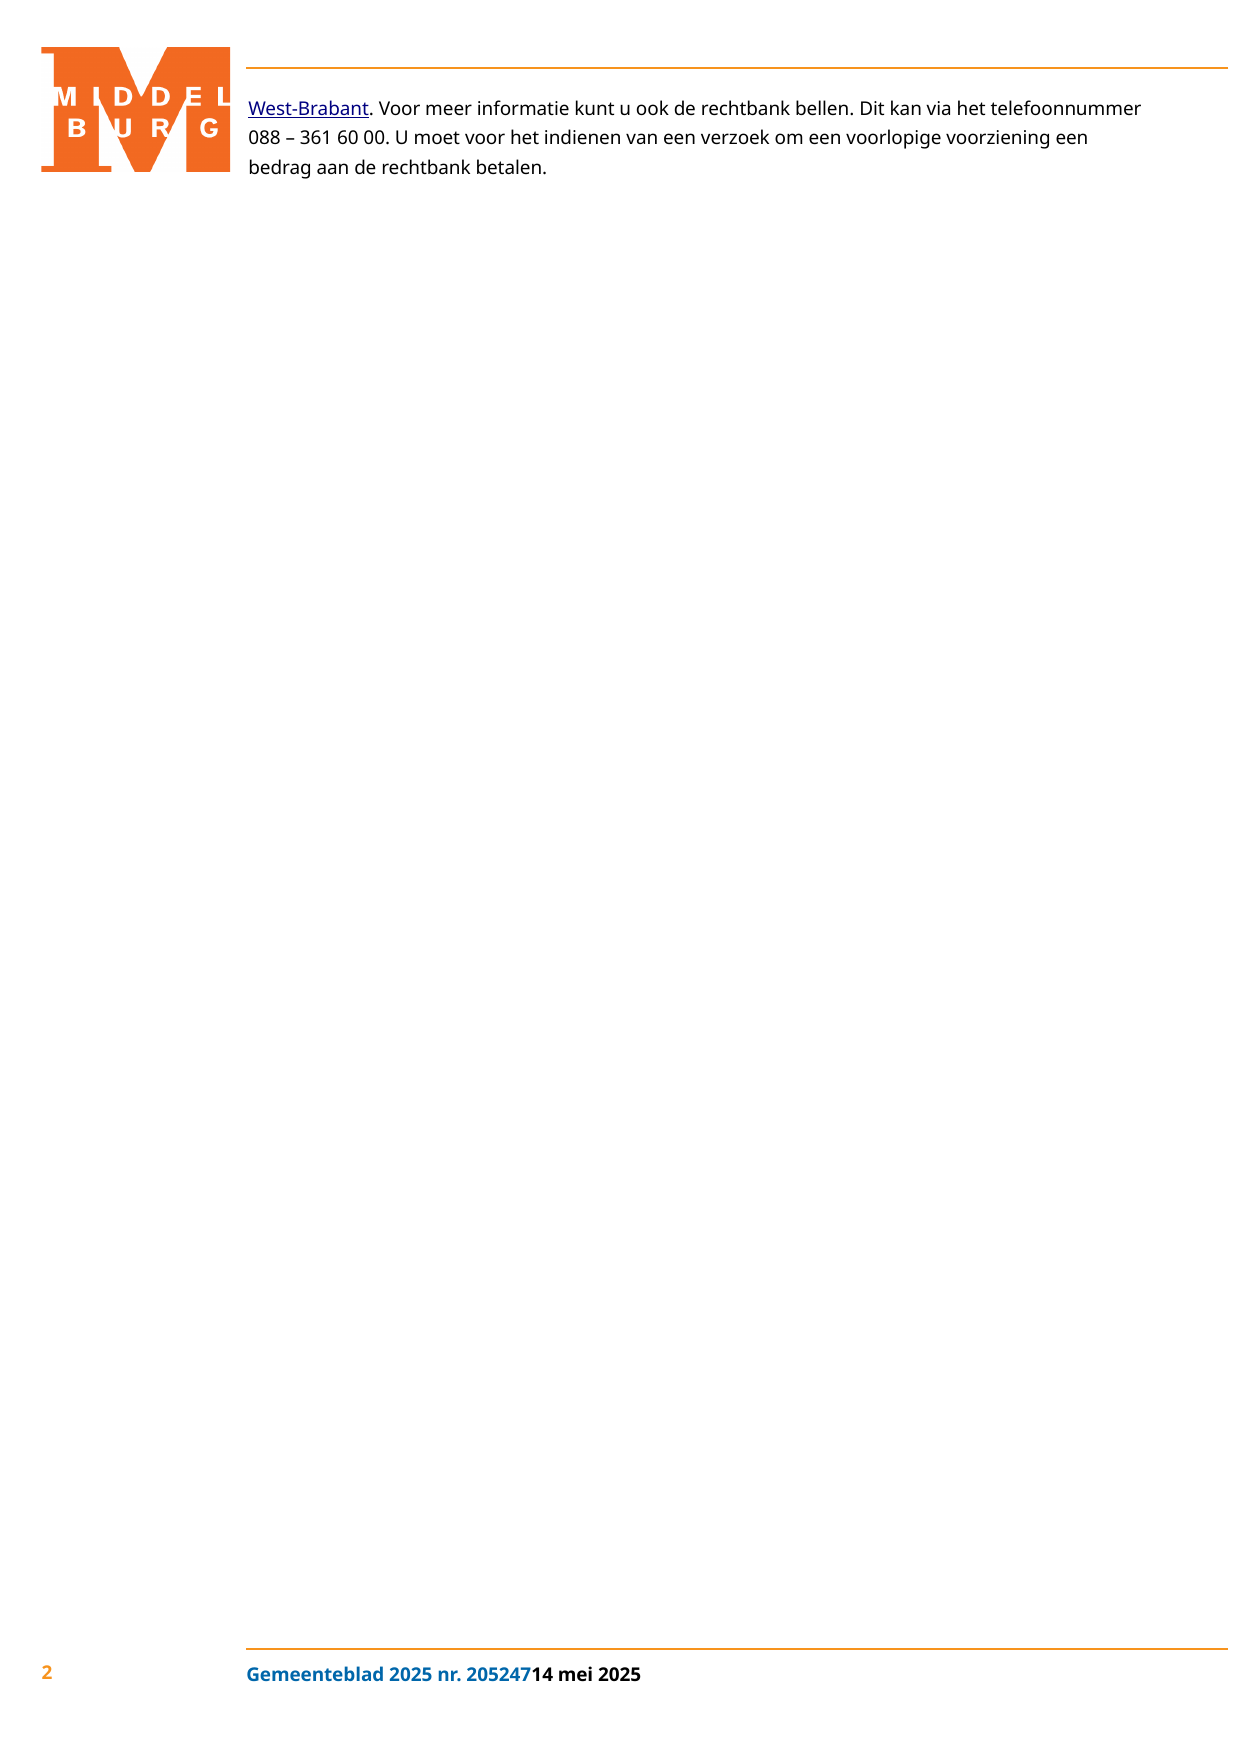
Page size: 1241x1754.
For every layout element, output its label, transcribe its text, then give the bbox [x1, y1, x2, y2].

picture [41, 47, 231, 172]
text West-Brabant. Voor meer informatie kunt u ook de rechtbank bellen. Dit kan via het telefoonnummer 088 – 361 60 00. U moet voor het indienen van een verzoek om een voorlopige voorziening een bedrag aan de rechtbank betalen. [248, 95, 1152, 180]
